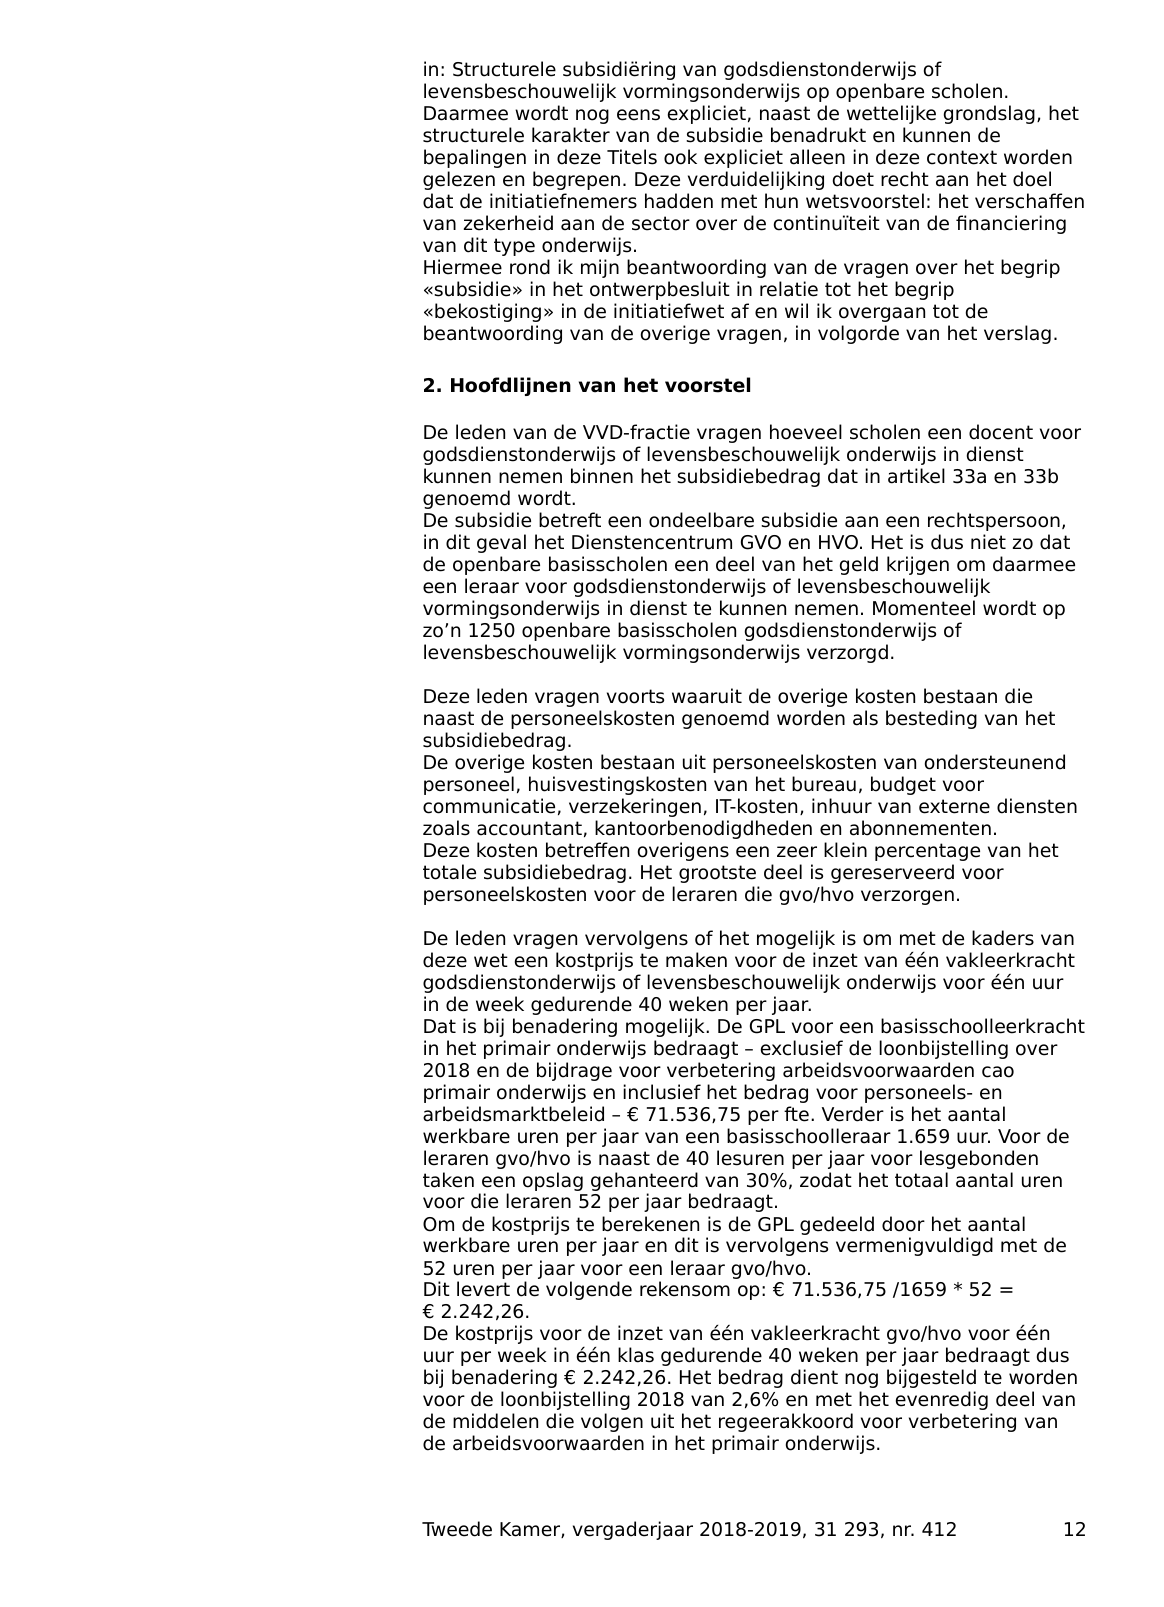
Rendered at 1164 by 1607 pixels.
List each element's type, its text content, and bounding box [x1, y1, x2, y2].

text De leden vragen vervolgens of het mogelijk is om met de kaders van deze wet een kostprijs te maken voor de inzet van één vakleerkracht godsdienstonderwijs of levensbeschouwelijk onderwijs voor één uur in de week gedurende 40 weken per jaar. [422, 928, 1087, 1016]
text Dit levert de volgende rekensom op: € 71.536,75 /1659 * 52 = € 2.242,26. [422, 1279, 1087, 1323]
text Deze kosten betreffen overigens een zeer klein percentage van het totale subsidiebedrag. Het grootste deel is gereserveerd voor personeelskosten voor de leraren die gvo/hvo verzorgen. [422, 839, 1087, 906]
text De overige kosten bestaan uit personeelskosten van ondersteunend personeel, huisvestingskosten van het bureau, budget voor communicatie, verzekeringen, IT-kosten, inhuur van externe diensten zoals accountant, kantoorbenodigdheden en abonnementen. [422, 752, 1087, 839]
text Om de kostprijs te berekenen is de GPL gedeeld door het aantal werkbare uren per jaar en dit is vervolgens vermenigvuldigd met de 52 uren per jaar voor een leraar gvo/hvo. [422, 1213, 1087, 1279]
text in: Structurele subsidiëring van godsdienstonderwijs of levensbeschouwelijk vormingsonderwijs op openbare scholen. Daarmee wordt nog eens expliciet, naast de wettelijke grondslag, het structurele karakter van de subsidie benadrukt en kunnen de bepalingen in deze Titels ook expliciet alleen in deze context worden gelezen en begrepen. Deze verduidelijking doet recht aan het doel dat de initiatiefnemers hadden met hun wetsvoorstel: het verschaffen van zekerheid aan de sector over de continuïteit van de financiering van dit type onderwijs. [422, 59, 1087, 257]
subtitle 2. Hoofdlijnen van het voorstel [422, 375, 1087, 397]
text Hiermee rond ik mijn beantwoording van de vragen over het begrip «subsidie» in het ontwerpbesluit in relatie tot het begrip «bekostiging» in de initiatiefwet af en wil ik overgaan tot de beantwoording van de overige vragen, in volgorde van het verslag. [422, 257, 1087, 345]
text De leden van de VVD-fractie vragen hoeveel scholen een docent voor godsdienstonderwijs of levensbeschouwelijk onderwijs in dienst kunnen nemen binnen het subsidiebedrag dat in artikel 33a en 33b genoemd wordt. [422, 422, 1087, 510]
text Dat is bij benadering mogelijk. De GPL voor een basisschoolleerkracht in het primair onderwijs bedraagt – exclusief de loonbijstelling over 2018 en de bijdrage voor verbetering arbeidsvoorwaarden cao primair onderwijs en inclusief het bedrag voor personeels- en arbeidsmarktbeleid – € 71.536,75 per fte. Verder is het aantal werkbare uren per jaar van een basisschoolleraar 1.659 uur. Voor de leraren gvo/hvo is naast de 40 lesuren per jaar voor lesgebonden taken een opslag gehanteerd van 30%, zodat het totaal aantal uren voor die leraren 52 per jaar bedraagt. [422, 1016, 1087, 1213]
text De subsidie betreft een ondeelbare subsidie aan een rechtspersoon, in dit geval het Dienstencentrum GVO en HVO. Het is dus niet zo dat de openbare basisscholen een deel van het geld krijgen om daarmee een leraar voor godsdienstonderwijs of levensbeschouwelijk vormingsonderwijs in dienst te kunnen nemen. Momenteel wordt op zo’n 1250 openbare basisscholen godsdienstonderwijs of levensbeschouwelijk vormingsonderwijs verzorgd. [422, 510, 1087, 663]
text Deze leden vragen voorts waaruit de overige kosten bestaan die naast de personeelskosten genoemd worden als besteding van het subsidiebedrag. [422, 686, 1087, 752]
text De kostprijs voor de inzet van één vakleerkracht gvo/hvo voor één uur per week in één klas gedurende 40 weken per jaar bedraagt dus bij benadering € 2.242,26. Het bedrag dient nog bijgesteld te worden voor de loonbijstelling 2018 van 2,6% en met het evenredig deel van de middelen die volgen uit het regeerakkoord voor verbetering van de arbeidsvoorwaarden in het primair onderwijs. [422, 1323, 1087, 1455]
